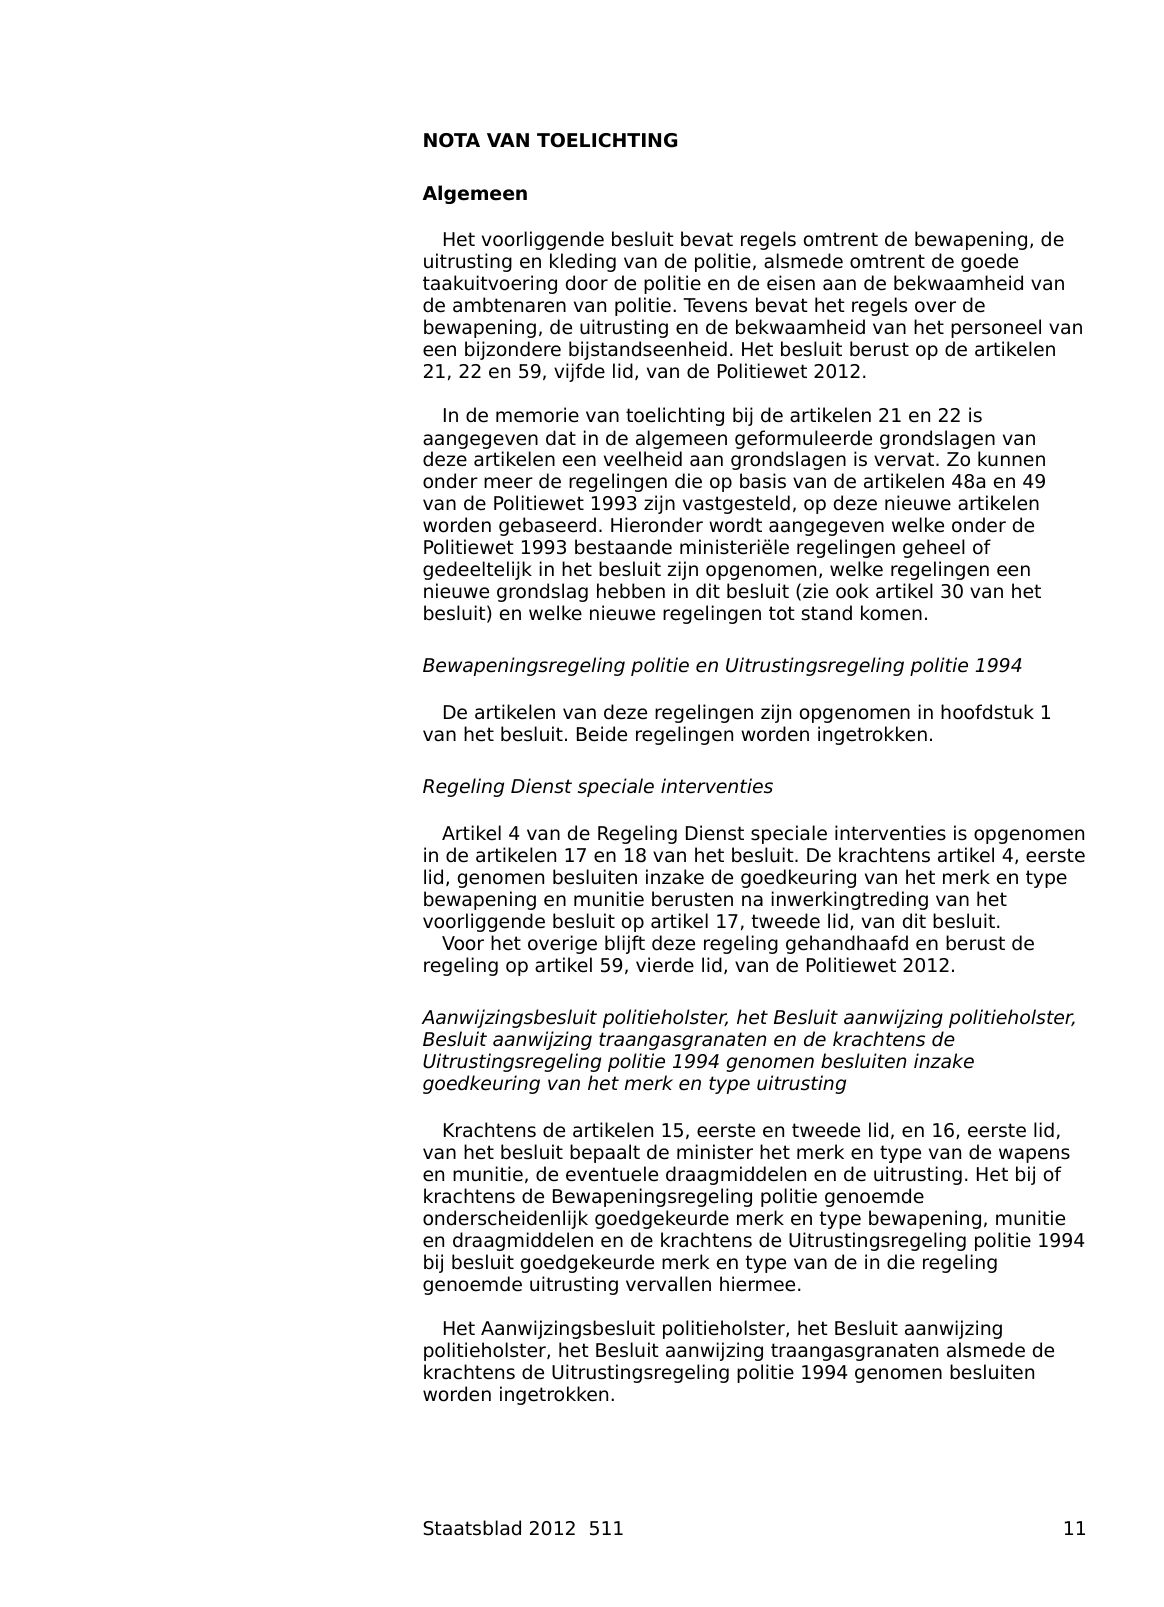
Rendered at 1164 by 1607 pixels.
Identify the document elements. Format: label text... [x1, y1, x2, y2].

subtitle NOTA VAN TOELICHTING [422, 130, 1087, 152]
text De artikelen van deze regelingen zijn opgenomen in hoofdstuk 1 van het besluit. Beide regelingen worden ingetrokken. [422, 702, 1087, 746]
text Het voorliggende besluit bevat regels omtrent de bewapening, de uitrusting en kleding van de politie, alsmede omtrent de goede taakuitvoering door de politie en de eisen aan de bekwaamheid van de ambtenaren van politie. Tevens bevat het regels over de bewapening, de uitrusting en de bekwaamheid van het personeel van een bijzondere bijstandseenheid. Het besluit berust op de artikelen 21, 22 en 59, vijfde lid, van de Politiewet 2012. [422, 229, 1087, 383]
text Krachtens de artikelen 15, eerste en tweede lid, en 16, eerste lid, van het besluit bepaalt de minister het merk en type van de wapens en munitie, de eventuele draagmiddelen en de uitrusting. Het bij of krachtens de Bewapeningsregeling politie genoemde onderscheidenlijk goedgekeurde merk en type bewapening, munitie en draagmiddelen en de krachtens de Uitrustingsregeling politie 1994 bij besluit goedgekeurde merk en type van de in die regeling genoemde uitrusting vervallen hiermee. [422, 1120, 1087, 1296]
subtitle Bewapeningsregeling politie en Uitrustingsregeling politie 1994 [422, 655, 1087, 677]
text Voor het overige blijft deze regeling gehandhaafd en berust de regeling op artikel 59, vierde lid, van de Politiewet 2012. [422, 933, 1087, 977]
subtitle Regeling Dienst speciale interventies [422, 776, 1087, 798]
subtitle Aanwijzingsbesluit politieholster, het Besluit aanwijzing politieholster, Besluit aanwijzing traangasgranaten en de krachtens de Uitrustingsregeling politie 1994 genomen besluiten inzake goedkeuring van het merk en type uitrusting [422, 1007, 1087, 1095]
text In de memorie van toelichting bij de artikelen 21 en 22 is aangegeven dat in de algemeen geformuleerde grondslagen van deze artikelen een veelheid aan grondslagen is vervat. Zo kunnen onder meer de regelingen die op basis van de artikelen 48a en 49 van de Politiewet 1993 zijn vastgesteld, op deze nieuwe artikelen worden gebaseerd. Hieronder wordt aangegeven welke onder de Politiewet 1993 bestaande ministeriële regelingen geheel of gedeeltelijk in het besluit zijn opgenomen, welke regelingen een nieuwe grondslag hebben in dit besluit (zie ook artikel 30 van het besluit) en welke nieuwe regelingen tot stand komen. [422, 405, 1087, 625]
text Het Aanwijzingsbesluit politieholster, het Besluit aanwijzing politieholster, het Besluit aanwijzing traangasgranaten alsmede de krachtens de Uitrustingsregeling politie 1994 genomen besluiten worden ingetrokken. [422, 1318, 1087, 1406]
text Artikel 4 van de Regeling Dienst speciale interventies is opgenomen in de artikelen 17 en 18 van het besluit. De krachtens artikel 4, eerste lid, genomen besluiten inzake de goedkeuring van het merk en type bewapening en munitie berusten na inwerkingtreding van het voorliggende besluit op artikel 17, tweede lid, van dit besluit. [422, 823, 1087, 933]
subtitle Algemeen [422, 182, 1087, 204]
